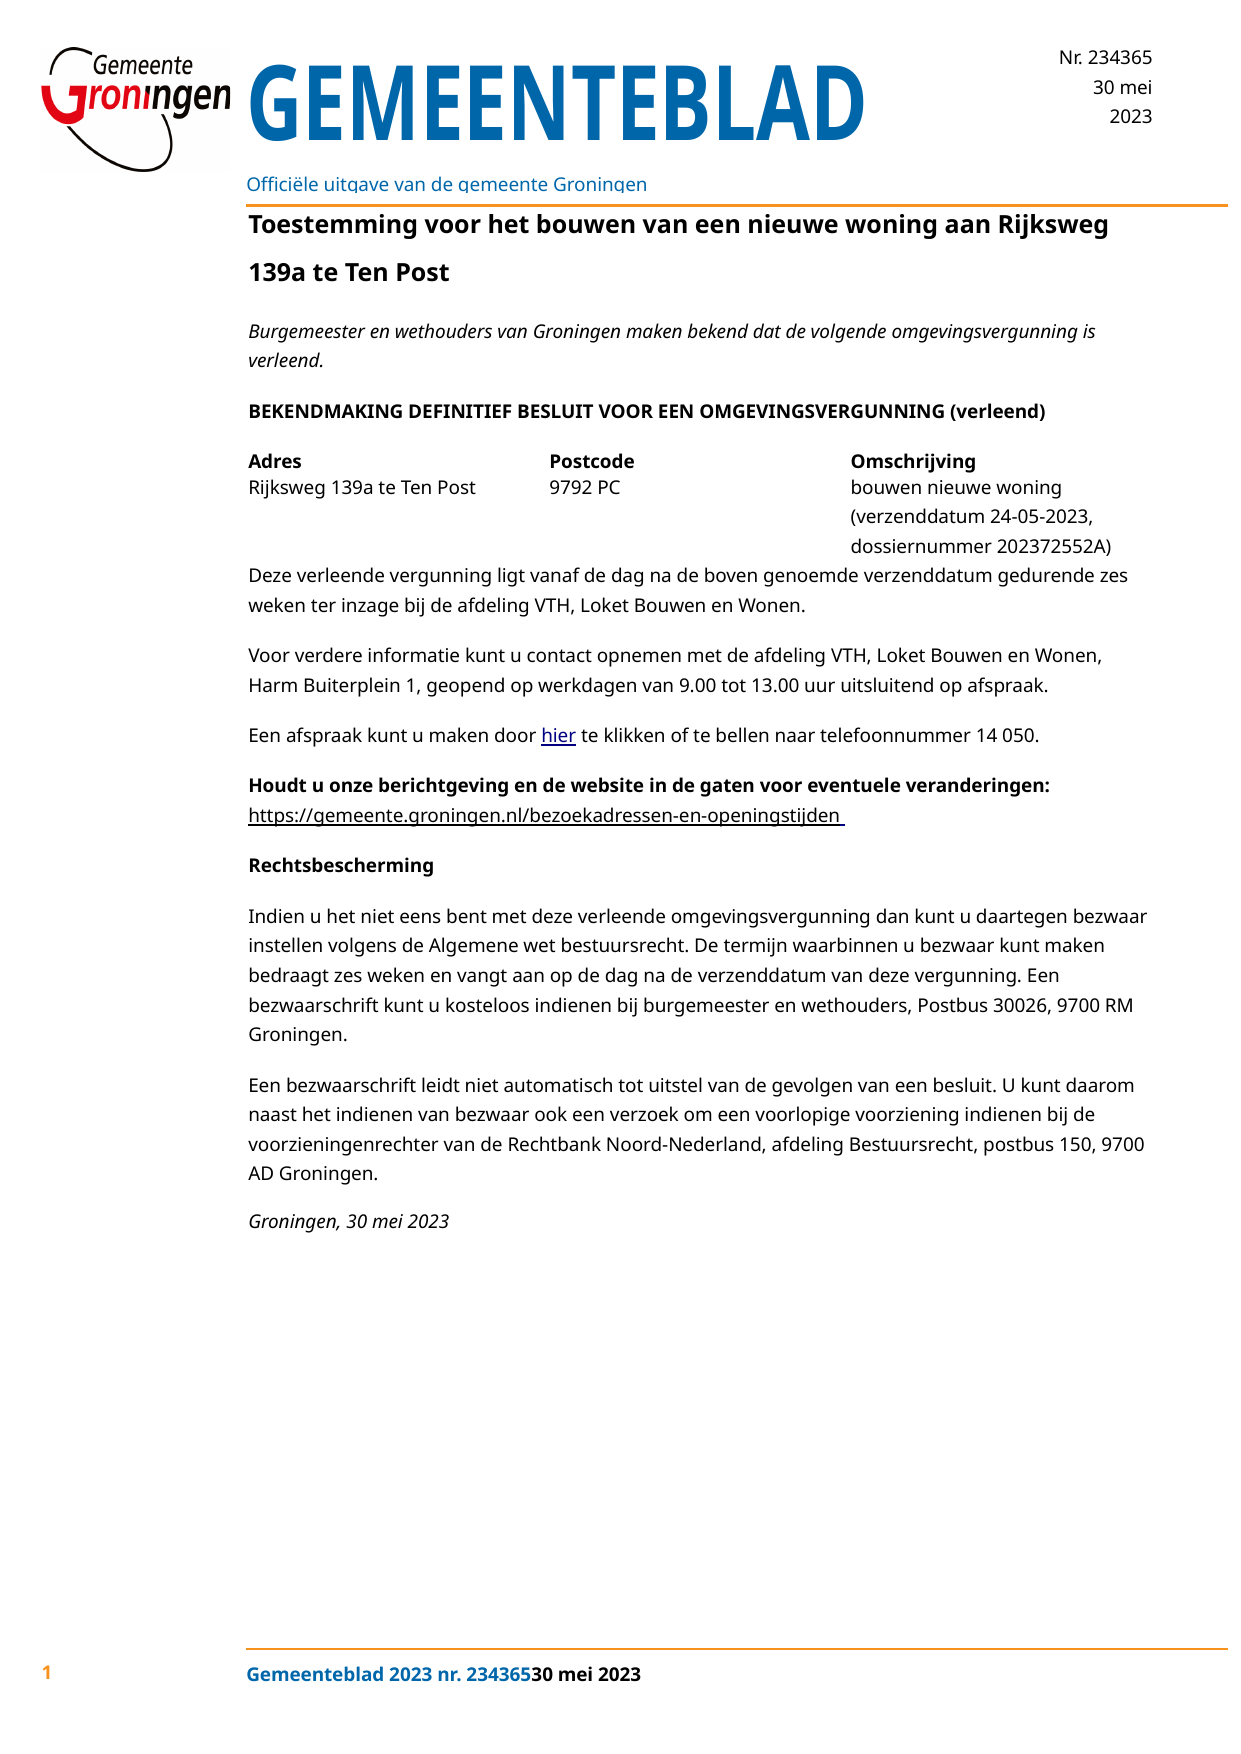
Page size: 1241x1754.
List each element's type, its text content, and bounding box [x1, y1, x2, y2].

text Een bezwaarschrift leidt niet automatisch tot uitstel van de gevolgen van een besluit. U kunt daarom naast het indienen van bezwaar ook een verzoek om een voorlopige voorziening indienen bij de voorzieningenrechter van de Rechtbank Noord-Nederland, afdeling Bestuursrecht, postbus 150, 9700 AD Groningen. [248, 1072, 1152, 1186]
table_header Postcode [549, 449, 850, 474]
text Rechtsbescherming [248, 853, 1152, 878]
text Voor verdere informatie kunt u contact opnemen met de afdeling VTH, Loket Bouwen en Wonen, Harm Buiterplein 1, geopend op werkdagen van 9.00 tot 13.00 uur uitsluitend op afspraak. [248, 642, 1152, 698]
text Groningen, 30 mei 2023 [248, 1208, 1152, 1234]
text BEKENDMAKING DEFINITIEF BESLUIT VOOR EEN OMGEVINGSVERGUNNING (verleend) [248, 398, 1152, 424]
picture [41, 47, 231, 172]
text Indien u het niet eens bent met deze verleende omgevingsvergunning dan kunt u daartegen bezwaar instellen volgens de Algemene wet bestuursrecht. De termijn waarbinnen u bezwaar kunt maken bedraagt zes weken en vangt aan op de dag na de verzenddatum van deze vergunning. Een bezwaarschrift kunt u kosteloos indienen bij burgemeester en wethouders, Postbus 30026, 9700 RM Groningen. [248, 903, 1152, 1047]
table_cell bouwen nieuwe woning (verzenddatum 24-05-2023, dossiernummer 202372552A) [850, 474, 1152, 559]
table_header Adres [248, 449, 549, 474]
table_cell Rijksweg 139a te Ten Post [248, 474, 549, 559]
text Houdt u onze berichtgeving en de website in de gaten voor eventuele veranderingen: https://gemeente.groningen.nl/bezoekadressen-en-openingstijden [248, 773, 1152, 828]
table_cell 9792 PC [549, 474, 850, 559]
text Burgemeester en wethouders van Groningen maken bekend dat de volgende omgevingsvergunning is verleend. [248, 318, 1152, 373]
table_header Omschrijving [850, 449, 1152, 474]
text Een afspraak kunt u maken door hier te klikken of te bellen naar telefoonnummer 14 050. [248, 722, 1152, 748]
text Toestemming voor het bouwen van een nieuwe woning aan Rijksweg 139a te Ten Post [248, 207, 1152, 288]
text Deze verleende vergunning ligt vanaf de dag na de boven genoemde verzenddatum gedurende zes weken ter inzage bij de afdeling VTH, Loket Bouwen en Wonen. [248, 562, 1152, 618]
